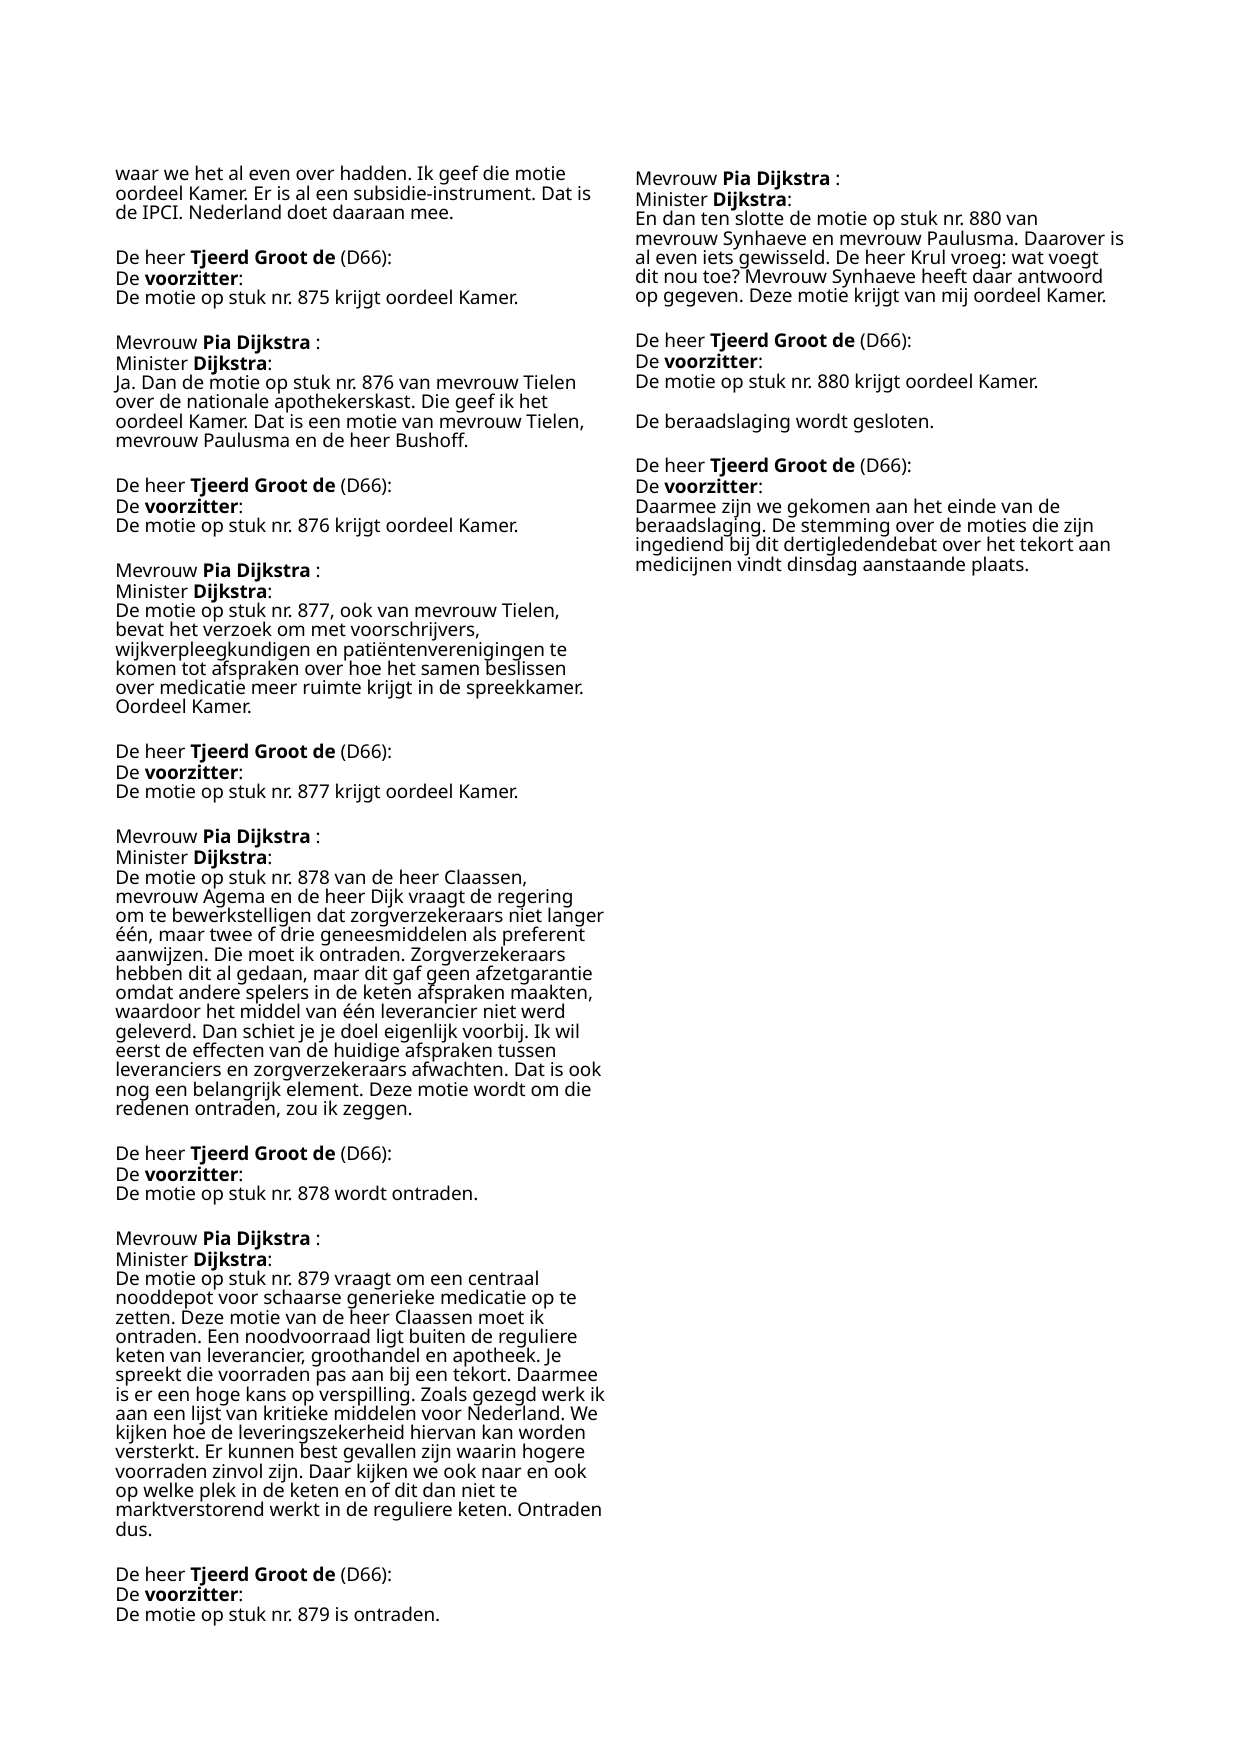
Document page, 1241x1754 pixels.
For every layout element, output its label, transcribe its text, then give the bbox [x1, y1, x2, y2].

text De heer Tjeerd Groot de (D66): [115, 1561, 605, 1586]
text Mevrouw Pia Dijkstra : [115, 1225, 605, 1251]
text De motie op stuk nr. 878 van de heer Claassen, mevrouw Agema en de heer Dijk vraagt de regering om te bewerkstelligen dat zorgverzekeraars niet langer één, maar twee of drie geneesmiddelen als preferent aanwijzen. Die moet ik ontraden. Zorgverzekeraars hebben dit al gedaan, maar dit gaf geen afzetgarantie omdat andere spelers in de keten afspraken maakten, waardoor het middel van één leverancier niet werd geleverd. Dan schiet je je doel eigenlijk voorbij. Ik wil eerst de effecten van de huidige afspraken tussen leveranciers en zorgverzekeraars afwachten. Dat is ook nog een belangrijk element. Deze motie wordt om die redenen ontraden, zou ik zeggen. [115, 869, 605, 1119]
text De voorzitter: [115, 498, 605, 517]
text Mevrouw Pia Dijkstra : [115, 329, 605, 355]
text waar we het al even over hadden. Ik geef die motie oordeel Kamer. Er is al een subsidie-instrument. Dat is de IPCI. Nederland doet daaraan mee. [115, 165, 605, 223]
text De voorzitter: [115, 1586, 605, 1606]
text Daarmee zijn we gekomen aan het einde van de beraadslaging. De stemming over de moties die zijn ingediend bij dit dertigledendebat over het tekort aan medicijnen vindt dinsdag aanstaande plaats. [635, 498, 1125, 575]
text Minister Dijkstra: [635, 191, 1125, 210]
text De heer Tjeerd Groot de (D66): [635, 453, 1125, 478]
text Minister Dijkstra: [115, 355, 605, 374]
text De motie op stuk nr. 879 vraagt om een centraal nooddepot voor schaarse generieke medicatie op te zetten. Deze motie van de heer Claassen moet ik ontraden. Een noodvoorraad ligt buiten de reguliere keten van leverancier, groothandel en apotheek. Je spreekt die voorraden pas aan bij een tekort. Daarmee is er een hoge kans op verspilling. Zoals gezegd werk ik aan een lijst van kritieke middelen voor Nederland. We kijken hoe de leveringszekerheid hiervan kan worden versterkt. Er kunnen best gevallen zijn waarin hogere voorraden zinvol zijn. Daar kijken we ook naar en ook op welke plek in de keten en of dit dan niet te marktverstorend werkt in de reguliere keten. Ontraden dus. [115, 1270, 605, 1540]
text De heer Tjeerd Groot de (D66): [115, 738, 605, 764]
text Mevrouw Pia Dijkstra : [115, 824, 605, 849]
text De motie op stuk nr. 880 krijgt oordeel Kamer. [635, 373, 1125, 392]
text De voorzitter: [115, 270, 605, 289]
text Minister Dijkstra: [115, 1251, 605, 1270]
text De beraadslaging wordt gesloten. [635, 413, 1125, 432]
text De motie op stuk nr. 877 krijgt oordeel Kamer. [115, 783, 605, 803]
text De voorzitter: [115, 1166, 605, 1185]
text De motie op stuk nr. 876 krijgt oordeel Kamer. [115, 517, 605, 536]
text De heer Tjeerd Groot de (D66): [115, 1140, 605, 1166]
text De voorzitter: [115, 764, 605, 783]
text Minister Dijkstra: [115, 849, 605, 869]
text Mevrouw Pia Dijkstra : [635, 165, 1125, 191]
text De heer Tjeerd Groot de (D66): [635, 328, 1125, 353]
text Minister Dijkstra: [115, 583, 605, 602]
text De heer Tjeerd Groot de (D66): [115, 472, 605, 498]
text De motie op stuk nr. 878 wordt ontraden. [115, 1185, 605, 1204]
text Ja. Dan de motie op stuk nr. 876 van mevrouw Tielen over de nationale apothekerskast. Die geef ik het oordeel Kamer. Dat is een motie van mevrouw Tielen, mevrouw Paulusma en de heer Bushoff. [115, 374, 605, 451]
text En dan ten slotte de motie op stuk nr. 880 van mevrouw Synhaeve en mevrouw Paulusma. Daarover is al even iets gewisseld. De heer Krul vroeg: wat voegt dit nou toe? Mevrouw Synhaeve heeft daar antwoord op gegeven. Deze motie krijgt van mij oordeel Kamer. [635, 210, 1125, 307]
text De motie op stuk nr. 875 krijgt oordeel Kamer. [115, 289, 605, 308]
text De heer Tjeerd Groot de (D66): [115, 244, 605, 270]
text De voorzitter: [635, 353, 1125, 373]
text De motie op stuk nr. 879 is ontraden. [115, 1606, 605, 1625]
text De motie op stuk nr. 877, ook van mevrouw Tielen, bevat het verzoek om met voorschrijvers, wijkverpleegkundigen en patiëntenverenigingen te komen tot afspraken over hoe het samen beslissen over medicatie meer ruimte krijgt in de spreekkamer. Oordeel Kamer. [115, 602, 605, 718]
text Mevrouw Pia Dijkstra : [115, 557, 605, 583]
text De voorzitter: [635, 478, 1125, 498]
